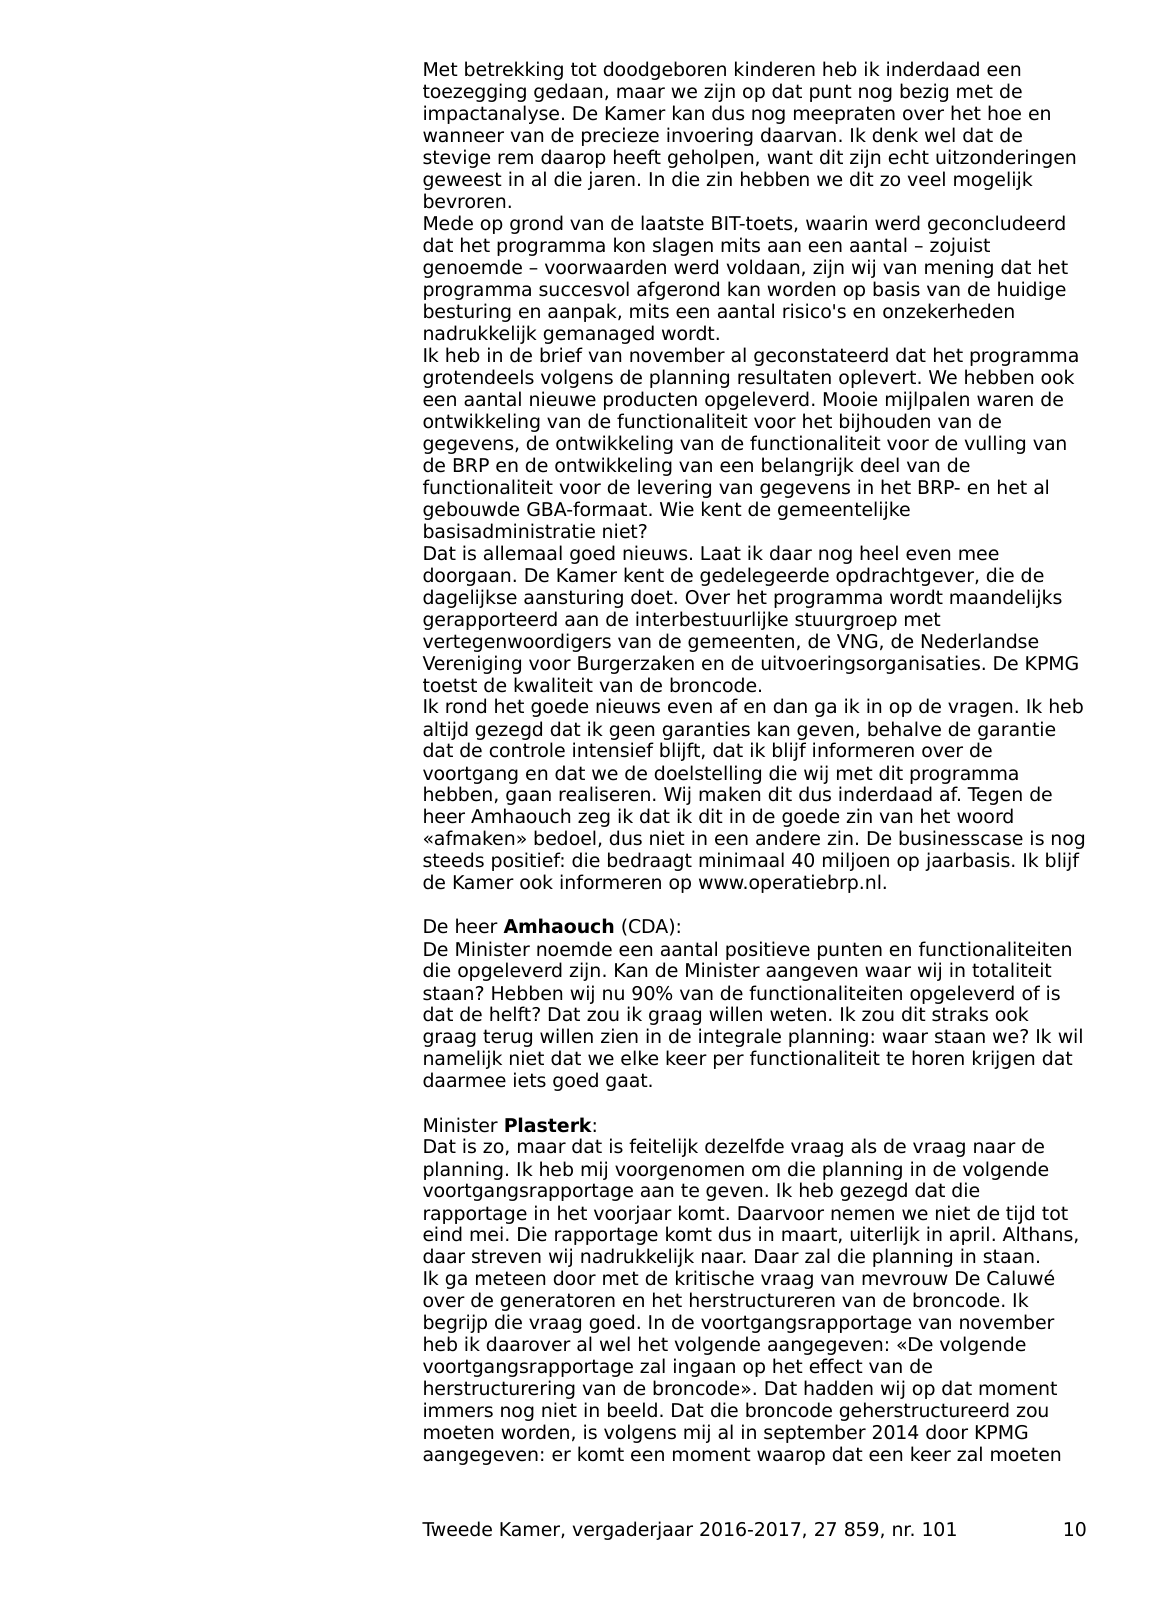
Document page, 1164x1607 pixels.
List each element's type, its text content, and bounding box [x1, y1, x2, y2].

text Dat is zo, maar dat is feitelijk dezelfde vraag als de vraag naar de planning. Ik heb mij voorgenomen om die planning in de volgende voortgangsrapportage aan te geven. Ik heb gezegd dat die rapportage in het voorjaar komt. Daarvoor nemen we niet de tijd tot eind mei. Die rapportage komt dus in maart, uiterlijk in april. Althans, daar streven wij nadrukkelijk naar. Daar zal die planning in staan. [422, 1136, 1087, 1268]
text Minister Plasterk: [422, 1114, 1087, 1136]
text Ik heb in de brief van november al geconstateerd dat het programma grotendeels volgens de planning resultaten oplevert. We hebben ook een aantal nieuwe producten opgeleverd. Mooie mijlpalen waren de ontwikkeling van de functionaliteit voor het bijhouden van de gegevens, de ontwikkeling van de functionaliteit voor de vulling van de BRP en de ontwikkeling van een belangrijk deel van de functionaliteit voor de levering van gegevens in het BRP- en het al gebouwde GBA-formaat. Wie kent de gemeentelijke basisadministratie niet? [422, 345, 1087, 543]
text De Minister noemde een aantal positieve punten en functionaliteiten die opgeleverd zijn. Kan de Minister aangeven waar wij in totaliteit staan? Hebben wij nu 90% van de functionaliteiten opgeleverd of is dat de helft? Dat zou ik graag willen weten. Ik zou dit straks ook graag terug willen zien in de integrale planning: waar staan we? Ik wil namelijk niet dat we elke keer per functionaliteit te horen krijgen dat daarmee iets goed gaat. [422, 938, 1087, 1092]
text Dat is allemaal goed nieuws. Laat ik daar nog heel even mee doorgaan. De Kamer kent de gedelegeerde opdrachtgever, die de dagelijkse aansturing doet. Over het programma wordt maandelijks gerapporteerd aan de interbestuurlijke stuurgroep met vertegenwoordigers van de gemeenten, de VNG, de Nederlandse Vereniging voor Burgerzaken en de uitvoeringsorganisaties. De KPMG toetst de kwaliteit van de broncode. [422, 543, 1087, 696]
text Mede op grond van de laatste BIT-toets, waarin werd geconcludeerd dat het programma kon slagen mits aan een aantal – zojuist genoemde – voorwaarden werd voldaan, zijn wij van mening dat het programma succesvol afgerond kan worden op basis van de huidige besturing en aanpak, mits een aantal risico's en onzekerheden nadrukkelijk gemanaged wordt. [422, 213, 1087, 345]
text Ik ga meteen door met de kritische vraag van mevrouw De Caluwé over de generatoren en het herstructureren van de broncode. Ik begrijp die vraag goed. In de voortgangsrapportage van november heb ik daarover al wel het volgende aangegeven: «De volgende voortgangsrapportage zal ingaan op het effect van de herstructurering van de broncode». Dat hadden wij op dat moment immers nog niet in beeld. Dat die broncode geherstructureerd zou moeten worden, is volgens mij al in september 2014 door KPMG aangegeven: er komt een moment waarop dat een keer zal moeten [422, 1268, 1087, 1466]
text Ik rond het goede nieuws even af en dan ga ik in op de vragen. Ik heb altijd gezegd dat ik geen garanties kan geven, behalve de garantie dat de controle intensief blijft, dat ik blijf informeren over de voortgang en dat we de doelstelling die wij met dit programma hebben, gaan realiseren. Wij maken dit dus inderdaad af. Tegen de heer Amhaouch zeg ik dat ik dit in de goede zin van het woord «afmaken» bedoel, dus niet in een andere zin. De businesscase is nog steeds positief: die bedraagt minimaal 40 miljoen op jaarbasis. Ik blijf de Kamer ook informeren op www.operatiebrp.nl. [422, 696, 1087, 894]
text De heer Amhaouch (CDA): [422, 916, 1087, 938]
text Met betrekking tot doodgeboren kinderen heb ik inderdaad een toezegging gedaan, maar we zijn op dat punt nog bezig met de impactanalyse. De Kamer kan dus nog meepraten over het hoe en wanneer van de precieze invoering daarvan. Ik denk wel dat de stevige rem daarop heeft geholpen, want dit zijn echt uitzonderingen geweest in al die jaren. In die zin hebben we dit zo veel mogelijk bevroren. [422, 59, 1087, 213]
